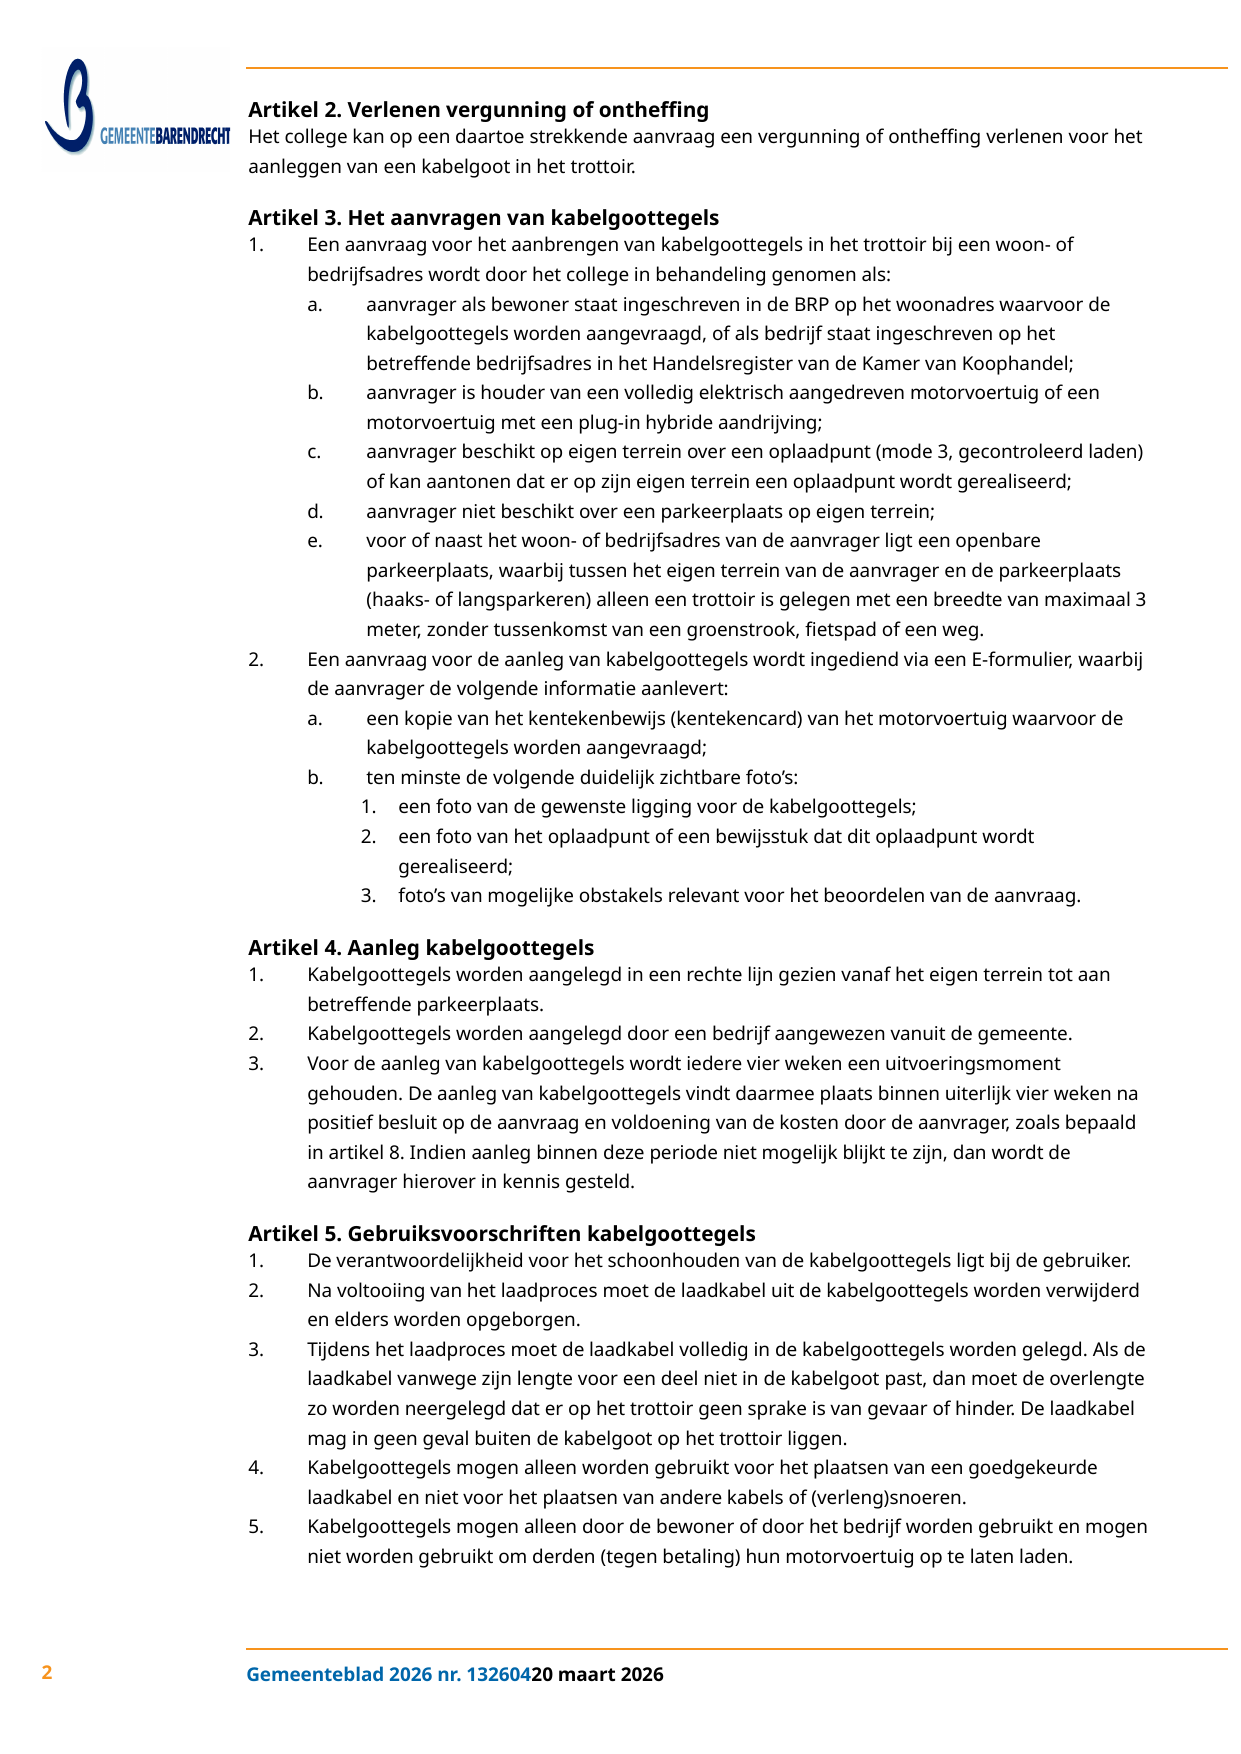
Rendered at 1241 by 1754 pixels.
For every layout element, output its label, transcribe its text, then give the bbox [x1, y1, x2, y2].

list Tijdens het laadproces moet de laadkabel volledig in de kabelgoottegels worden gelegd. Als de laadkabel vanwege zijn lengte voor een deel niet in de kabelgoot past, dan moet de overlengte zo worden neergelegd dat er op het trottoir geen sprake is van gevaar of hinder. De laadkabel mag in geen geval buiten de kabelgoot op het trottoir liggen. [248, 1336, 1152, 1451]
picture [41, 47, 231, 172]
list De verantwoordelijkheid voor het schoonhouden van de kabelgoottegels ligt bij de gebruiker. [248, 1247, 1152, 1273]
list Kabelgoottegels worden aangelegd in een rechte lijn gezien vanaf het eigen terrein tot aan betreffende parkeerplaats. [248, 961, 1152, 1017]
list een foto van de gewenste ligging voor de kabelgoottegels; [361, 794, 1152, 819]
list Voor de aanleg van kabelgoottegels wordt iedere vier weken een uitvoeringsmoment gehouden. De aanleg van kabelgoottegels vindt daarmee plaats binnen uiterlijk vier weken na positief besluit op de aanvraag en voldoening van de kosten door de aanvrager, zoals bepaald in artikel 8. Indien aanleg binnen deze periode niet mogelijk blijkt te zijn, dan wordt de aanvrager hierover in kennis gesteld. [248, 1050, 1152, 1194]
list Kabelgoottegels worden aangelegd door een bedrijf aangewezen vanuit de gemeente. [248, 1021, 1152, 1046]
list Kabelgoottegels mogen alleen door de bewoner of door het bedrijf worden gebruikt en mogen niet worden gebruikt om derden (tegen betaling) hun motorvoertuig op te laten laden. [248, 1513, 1152, 1569]
list aanvrager is houder van een volledig elektrisch aangedreven motorvoertuig of een motorvoertuig met een plug-in hybride aandrijving; [307, 379, 1152, 435]
text Artikel 2. Verlenen vergunning of ontheffing [248, 95, 1152, 123]
list Kabelgoottegels mogen alleen worden gebruikt voor het plaatsen van een goedgekeurde laadkabel en niet voor het plaatsen van andere kabels of (verleng)snoeren. [248, 1454, 1152, 1510]
list aanvrager beschikt op eigen terrein over een oplaadpunt (mode 3, gecontroleerd laden) of kan aantonen dat er op zijn eigen terrein een oplaadpunt wordt gerealiseerd; [307, 439, 1152, 494]
list ten minste de volgende duidelijk zichtbare foto’s: [307, 764, 1152, 790]
list Na voltooiing van het laadproces moet de laadkabel uit de kabelgoottegels worden verwijderd en elders worden opgeborgen. [248, 1277, 1152, 1332]
text Artikel 4. Aanleg kabelgoottegels [248, 933, 1152, 961]
list voor of naast het woon- of bedrijfsadres van de aanvrager ligt een openbare parkeerplaats, waarbij tussen het eigen terrein van de aanvrager en de parkeerplaats (haaks- of langsparkeren) alleen een trottoir is gelegen met een breedte van maximaal 3 meter, zonder tussenkomst van een groenstrook, fietspad of een weg. [307, 527, 1152, 642]
list aanvrager niet beschikt over een parkeerplaats op eigen terrein; [307, 498, 1152, 524]
text Artikel 5. Gebruiksvoorschriften kabelgoottegels [248, 1219, 1152, 1247]
list Een aanvraag voor het aanbrengen van kabelgoottegels in het trottoir bij een woon- of bedrijfsadres wordt door het college in behandeling genomen als: [248, 232, 1152, 287]
list foto’s van mogelijke obstakels relevant voor het beoordelen van de aanvraag. [361, 882, 1152, 908]
list aanvrager als bewoner staat ingeschreven in de BRP op het woonadres waarvoor de kabelgoottegels worden aangevraagd, of als bedrijf staat ingeschreven op het betreffende bedrijfsadres in het Handelsregister van de Kamer van Koophandel; [307, 291, 1152, 376]
text Het college kan op een daartoe strekkende aanvraag een vergunning of ontheffing verlenen voor het aanleggen van een kabelgoot in het trottoir. [248, 123, 1152, 178]
list Een aanvraag voor de aanleg van kabelgoottegels wordt ingediend via een E-formulier, waarbij de aanvrager de volgende informatie aanlevert: [248, 646, 1152, 701]
text Artikel 3. Het aanvragen van kabelgoottegels [248, 203, 1152, 232]
list een foto van het oplaadpunt of een bewijsstuk dat dit oplaadpunt wordt gerealiseerd; [361, 823, 1152, 879]
list een kopie van het kentekenbewijs (kentekencard) van het motorvoertuig waarvoor de kabelgoottegels worden aangevraagd; [307, 705, 1152, 760]
